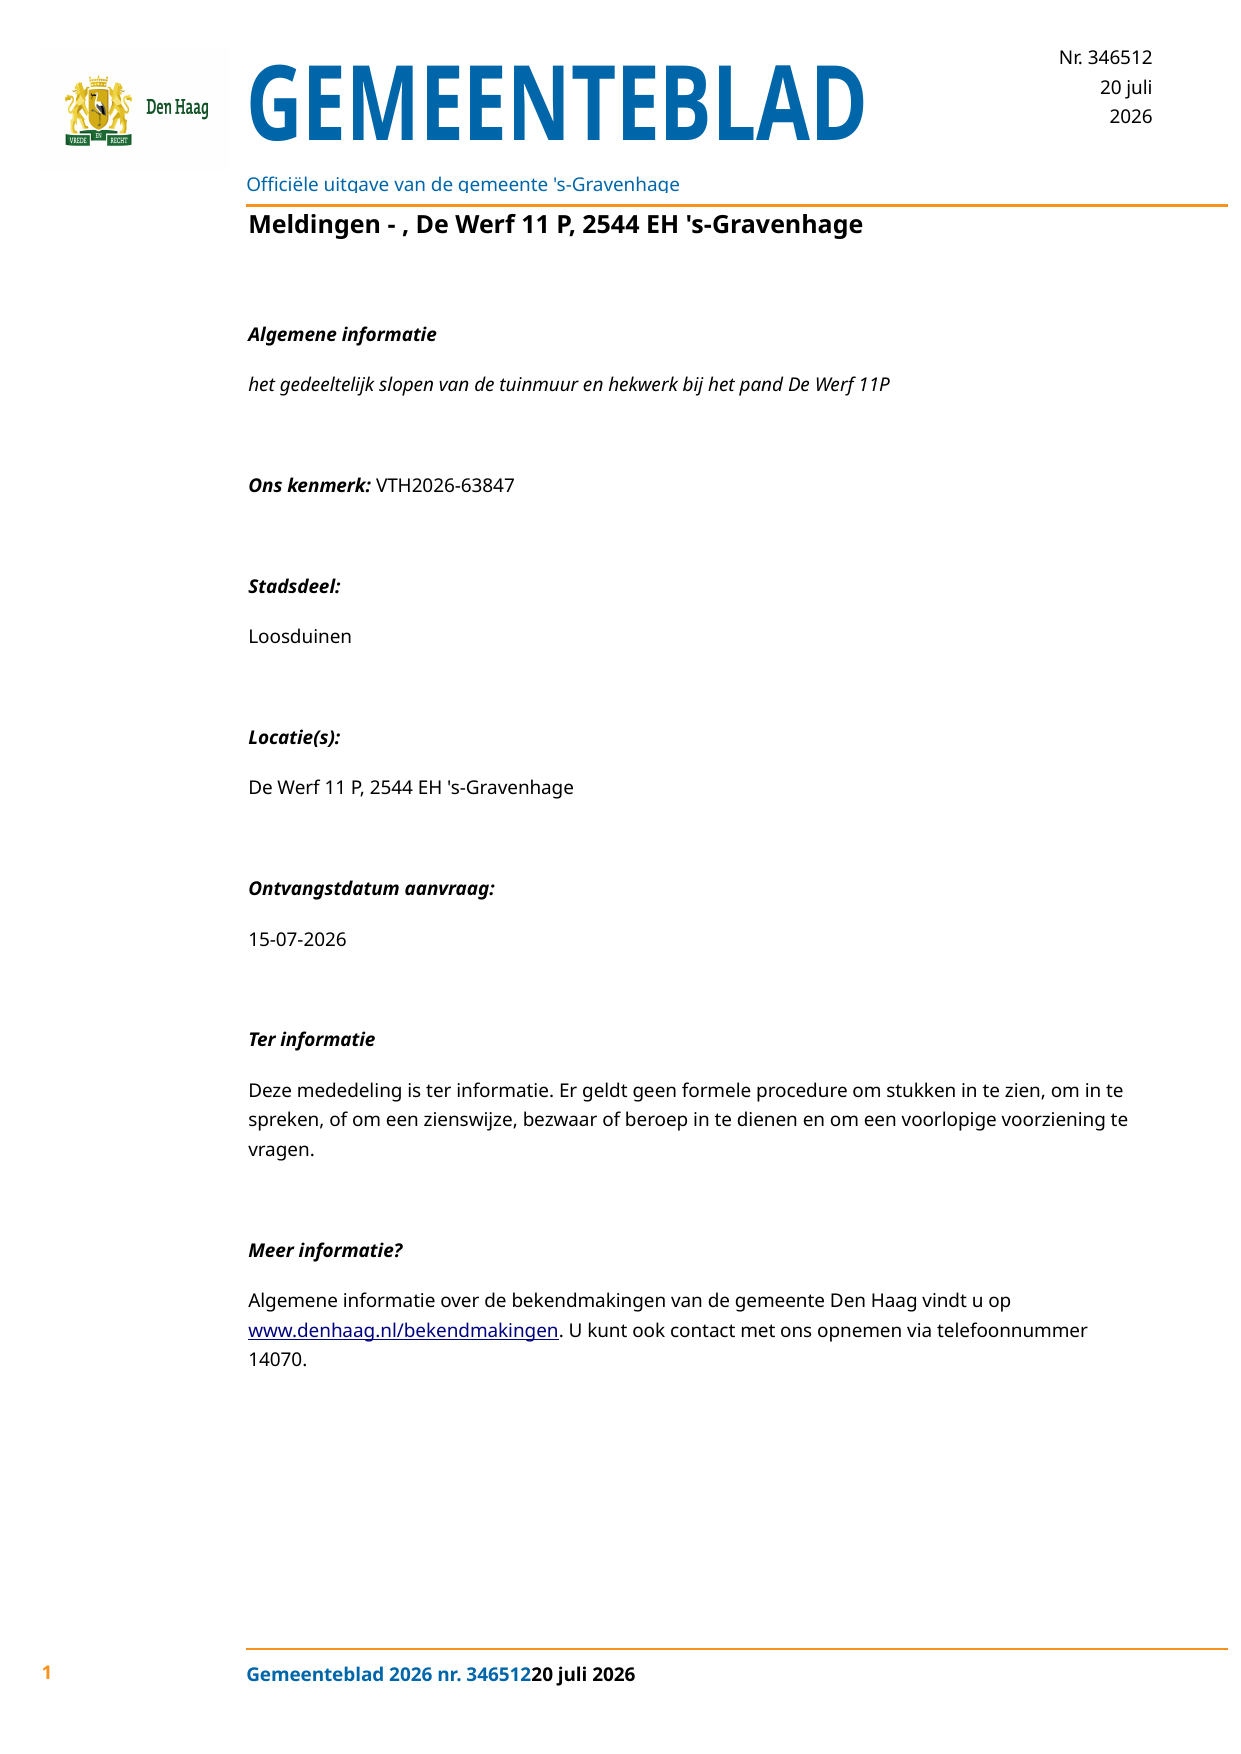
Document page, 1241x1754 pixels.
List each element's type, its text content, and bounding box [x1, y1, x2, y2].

text Loosduinen [248, 623, 1152, 649]
text Deze mededeling is ter informatie. Er geldt geen formele procedure om stukken in te zien, om in te spreken, of om een zienswijze, bezwaar of beroep in te dienen en om een voorlopige voorziening te vragen. [248, 1077, 1152, 1162]
text Ontvangstdatum aanvraag: [248, 875, 1152, 901]
text Algemene informatie [248, 321, 1152, 346]
text Locatie(s): [248, 724, 1152, 750]
text Algemene informatie over de bekendmakingen van de gemeente Den Haag vindt u op www.denhaag.nl/bekendmakingen. U kunt ook contact met ons opnemen via telefoonnummer 14070. [248, 1287, 1152, 1372]
text Meldingen - , De Werf 11 P, 2544 EH 's-Gravenhage [248, 207, 1152, 241]
text het gedeeltelijk slopen van de tuinmuur en hekwerk bij het pand De Werf 11P [248, 371, 1152, 397]
picture [41, 47, 231, 172]
text Ter informatie [248, 1027, 1152, 1052]
text Meer informatie? [248, 1237, 1152, 1263]
text Stadsdeel: [248, 573, 1152, 598]
text De Werf 11 P, 2544 EH 's-Gravenhage [248, 774, 1152, 800]
text Ons kenmerk: VTH2026-63847 [248, 472, 1152, 498]
text 15-07-2026 [248, 926, 1152, 951]
